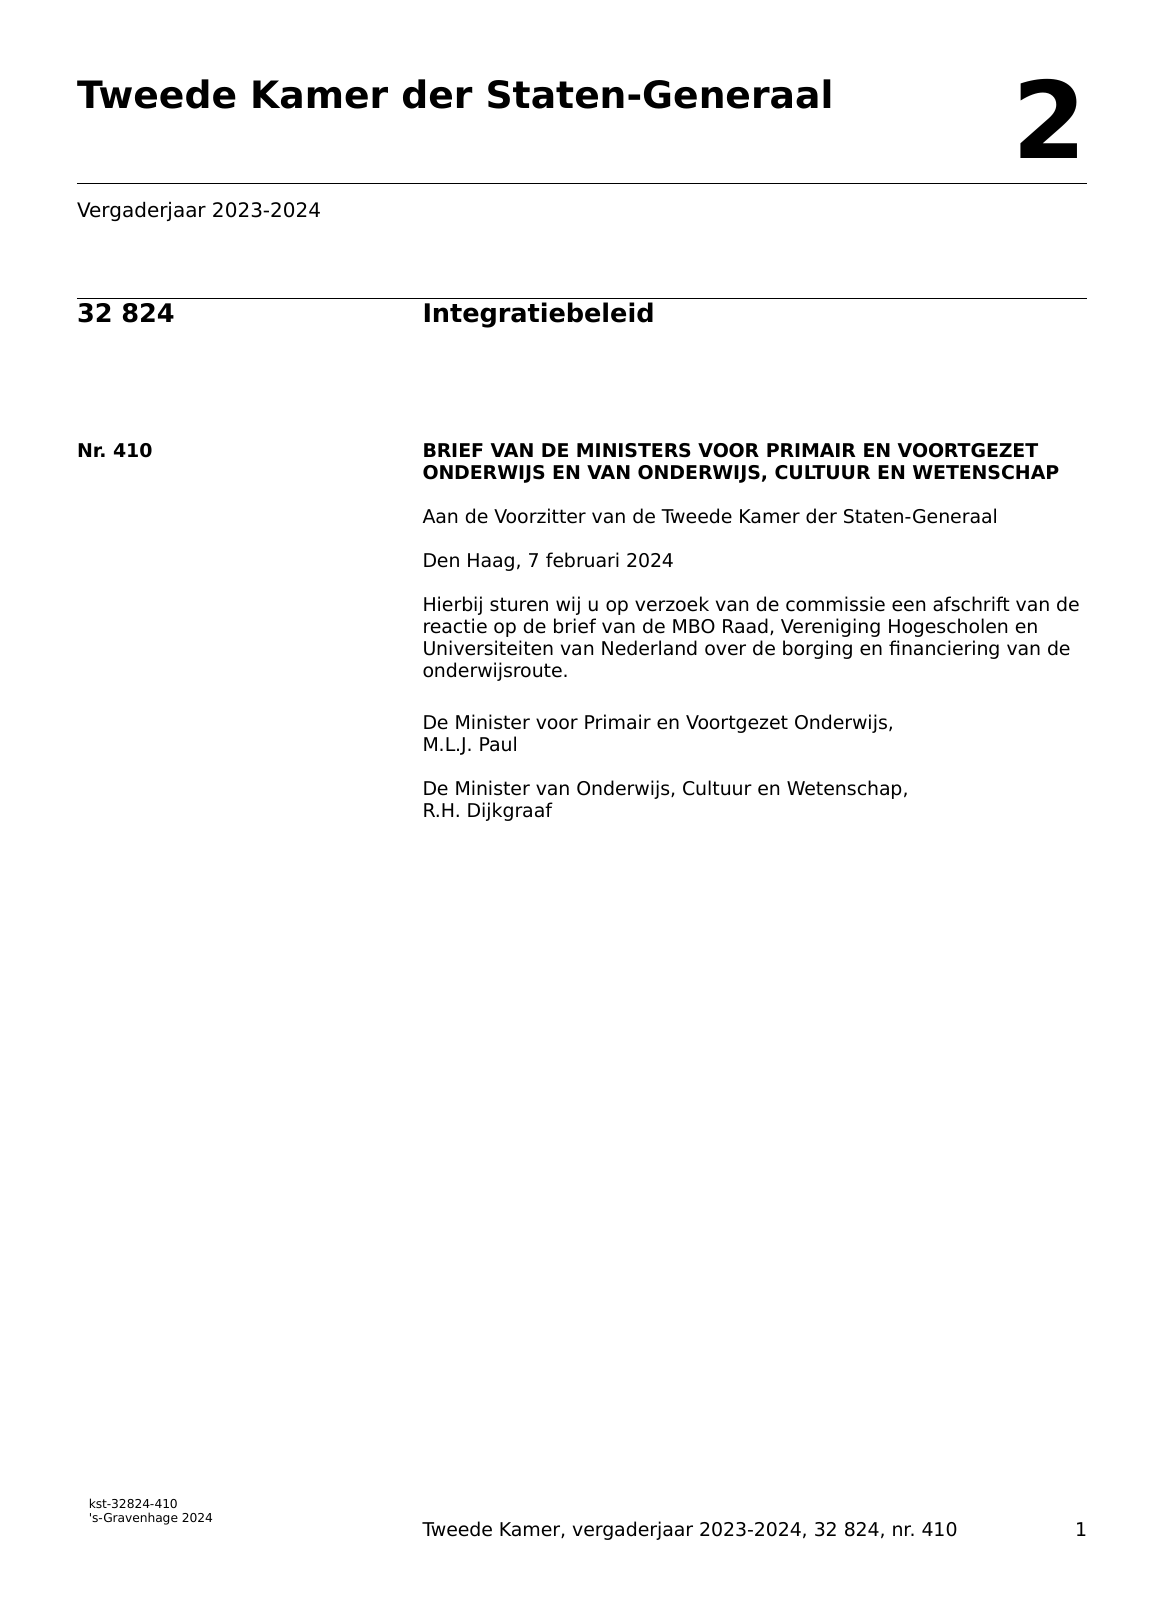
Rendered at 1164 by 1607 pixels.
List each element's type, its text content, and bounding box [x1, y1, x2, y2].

table_header Tweede Kamer der Staten-Generaal [77, 59, 886, 183]
table_cell Vergaderjaar 2023-2024 [77, 184, 1087, 298]
text De Minister van Onderwijs, Cultuur en Wetenschap, R.H. Dijkgraaf [422, 778, 1087, 822]
text Den Haag, 7 februari 2024 [422, 550, 1087, 572]
text De Minister voor Primair en Voortgezet Onderwijs, M.L.J. Paul [422, 712, 1087, 756]
text Hierbij sturen wij u op verzoek van de commissie een afschrift van de reactie op de brief van de MBO Raad, Vereniging Hogescholen en Universiteiten van Nederland over de borging en financiering van de onderwijsroute. [422, 594, 1087, 682]
text 's-Gravenhage 2024 [88, 1511, 323, 1525]
subtitle Nr. 410 BRIEF VAN DE MINISTERS VOOR PRIMAIR EN VOORTGEZET ONDERWIJS EN VAN ONDERWIJS, CULTUUR EN WETENSCHAP [77, 440, 1087, 484]
subtitle 32 824 Integratiebeleid [77, 299, 1087, 329]
text Aan de Voorzitter van de Tweede Kamer der Staten-Generaal [422, 506, 1087, 528]
table_header 2 [886, 59, 1087, 183]
text kst-32824-410 [88, 1497, 323, 1511]
